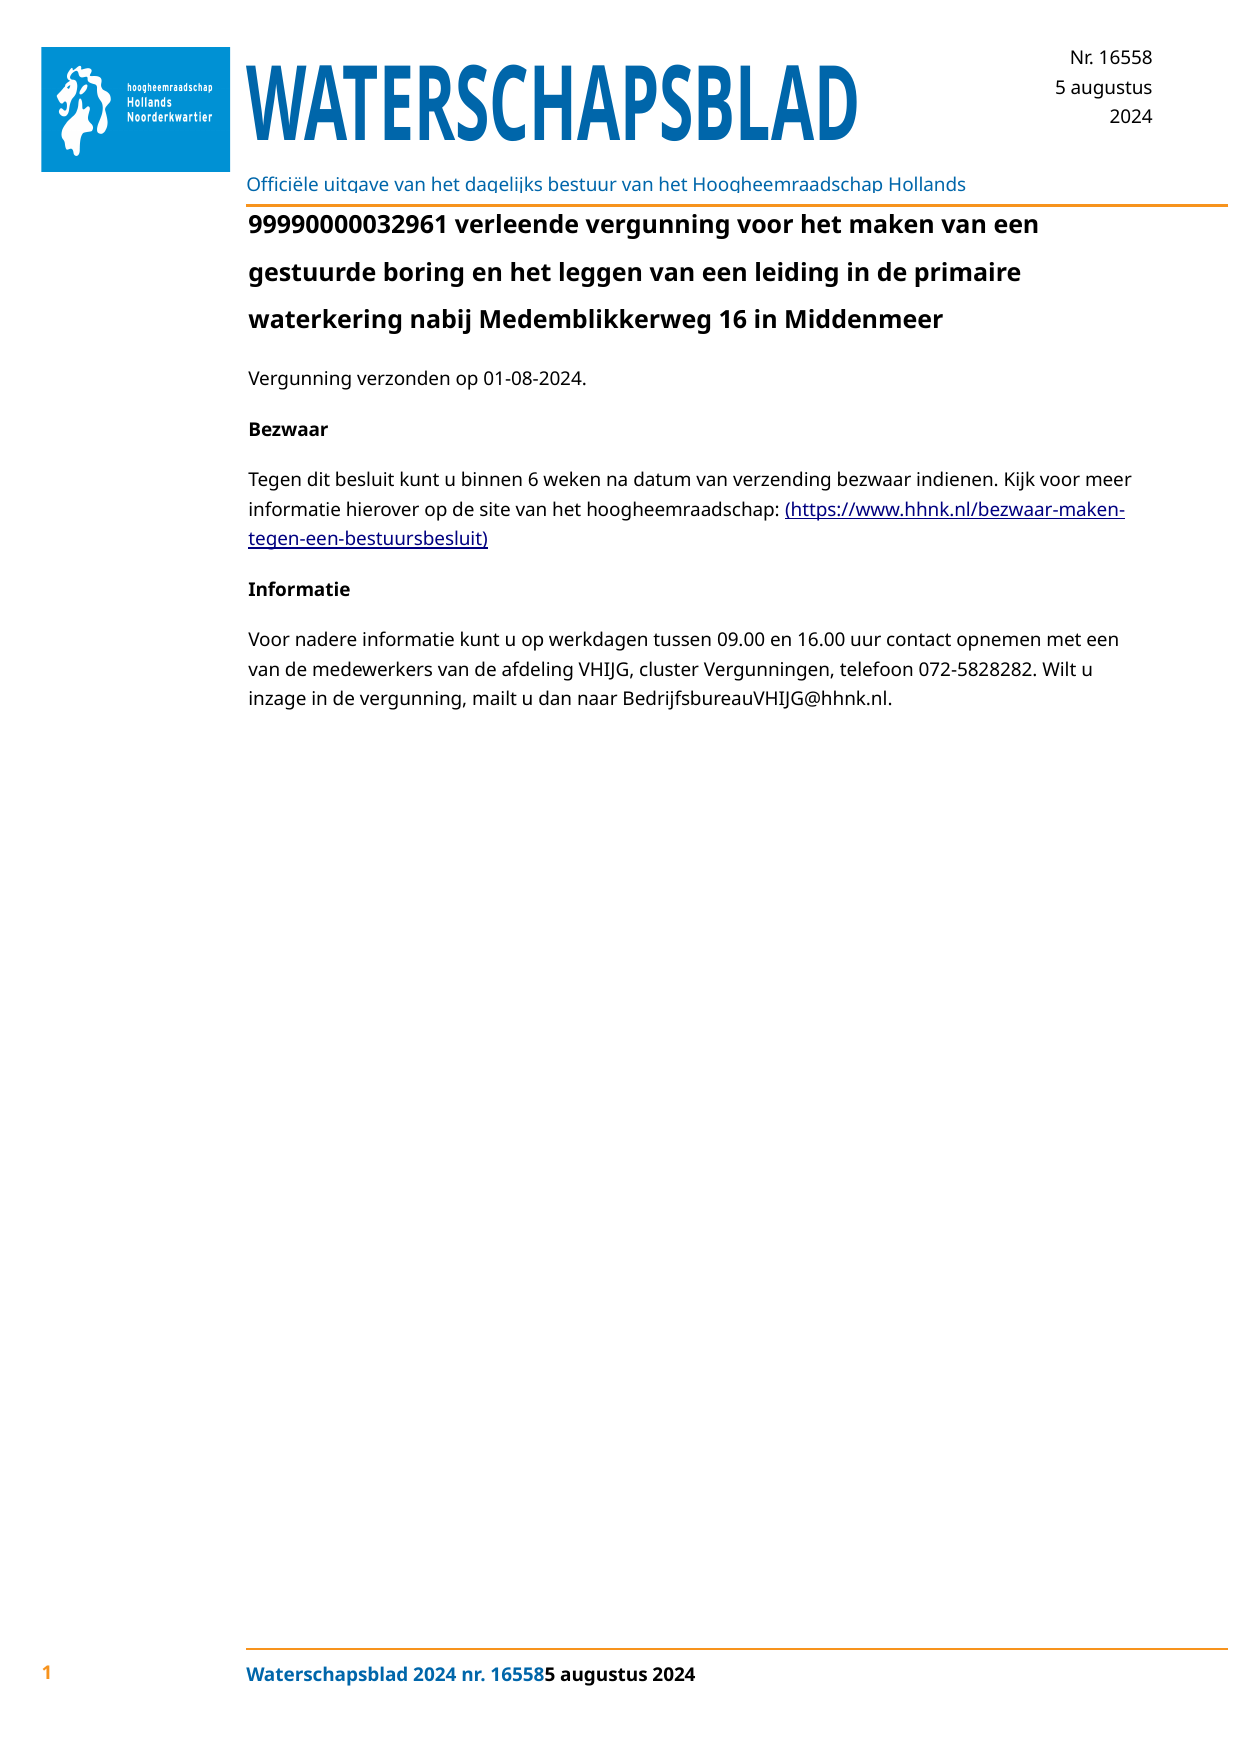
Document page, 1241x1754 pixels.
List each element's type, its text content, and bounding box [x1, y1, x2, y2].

picture [80, 86, 87, 93]
picture [68, 69, 73, 79]
text Informatie [248, 576, 1152, 602]
text Voor nadere informatie kunt u op werkdagen tussen 09.00 en 16.00 uur contact opnemen met een van de medewerkers van de afdeling VHIJG, cluster Vergunningen, telefoon 072-5828282. Wilt u inzage in de vergunning, mailt u dan naar BedrijfsbureauVHIJG@hhnk.nl. [248, 626, 1152, 711]
picture [128, 113, 133, 121]
text Tegen dit besluit kunt u binnen 6 weken na datum van verzending bezwaar indienen. Kijk voor meer informatie hierover op de site van het hoogheemraadschap: (https://www.hhnk.nl/bezwaar-maken-tegen-een-bestuursbesluit) [248, 466, 1152, 551]
picture [76, 67, 110, 133]
text 99990000032961 verleende vergunning voor het maken van een gestuurde boring en het leggen van een leiding in de primaire waterkering nabij Medemblikkerweg 16 in Middenmeer [248, 207, 1152, 336]
picture [58, 80, 77, 116]
picture [62, 100, 92, 155]
picture [128, 98, 133, 106]
text Bezwaar [248, 416, 1152, 442]
text Vergunning verzonden op 01-08-2024. [248, 366, 1152, 391]
